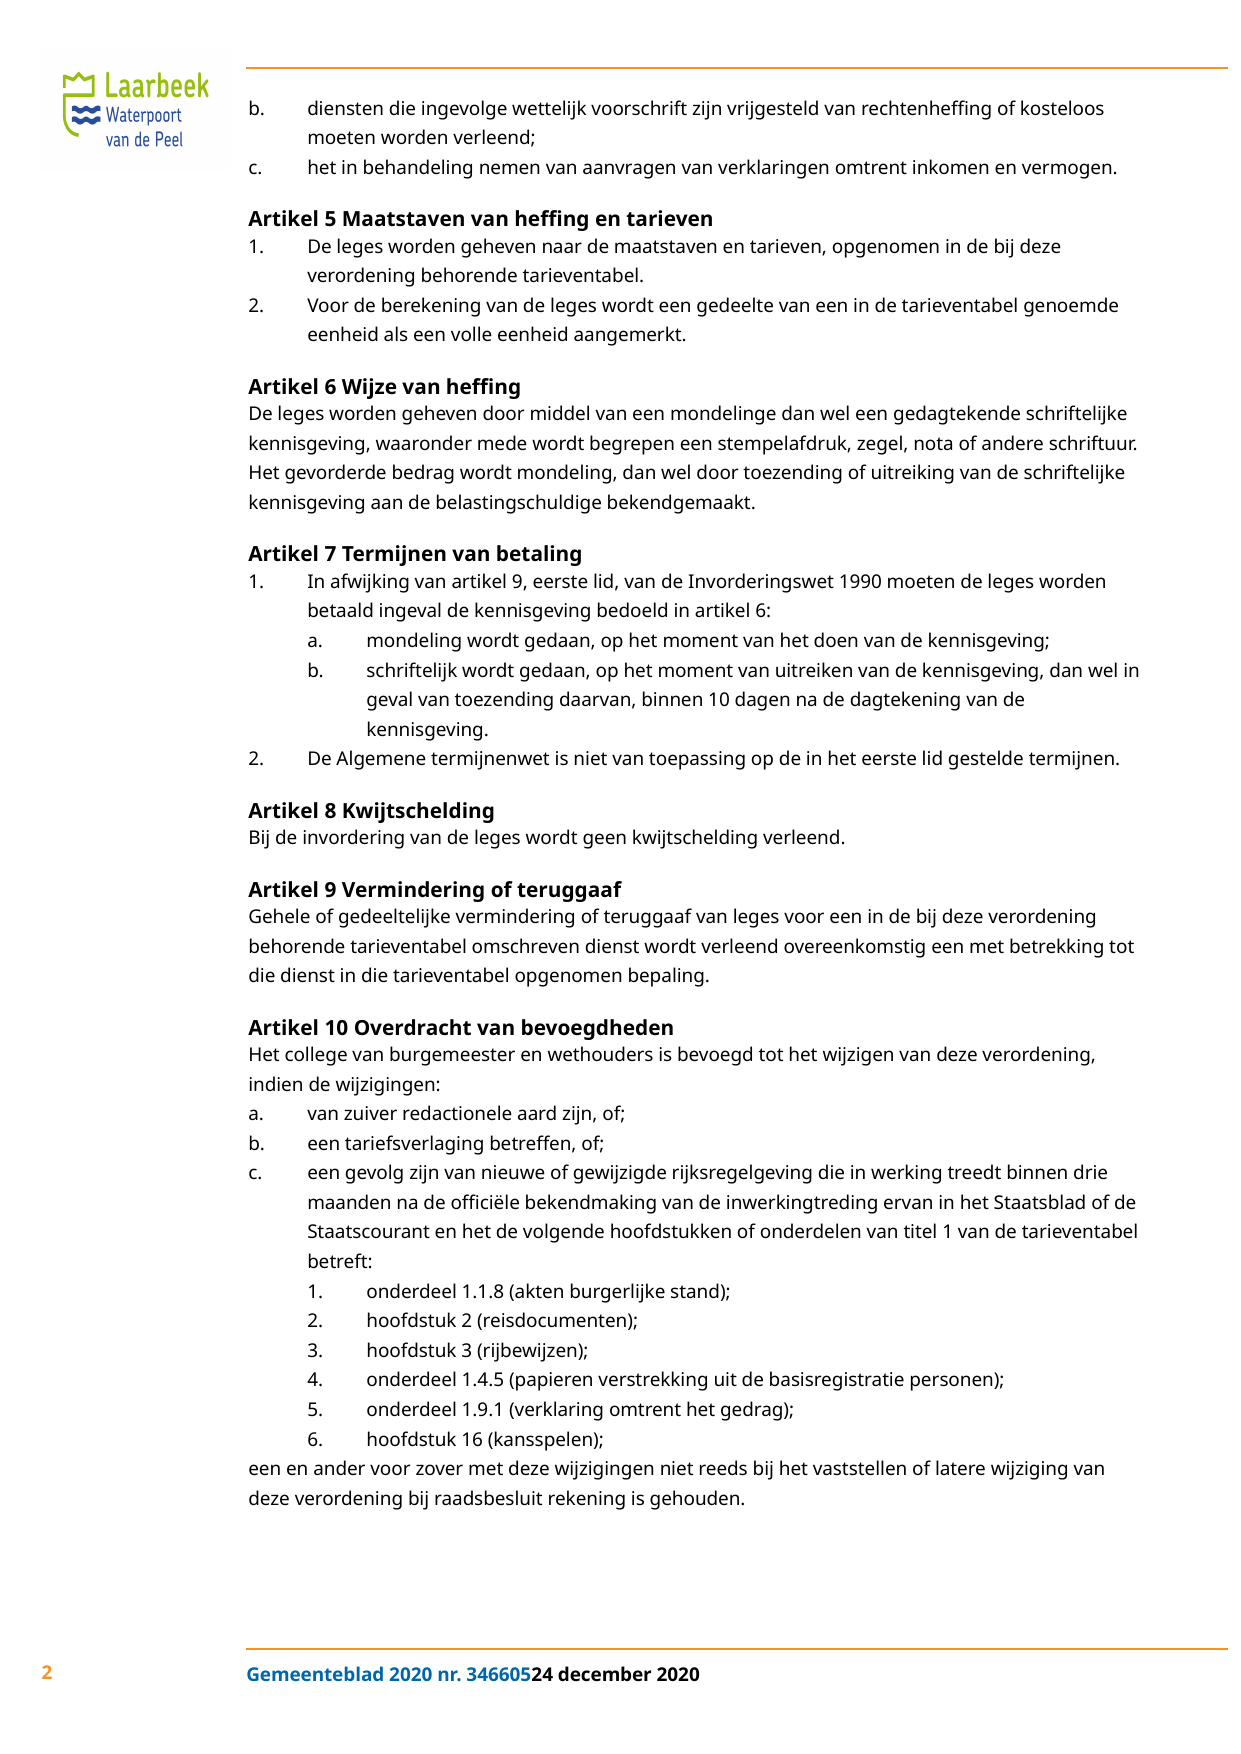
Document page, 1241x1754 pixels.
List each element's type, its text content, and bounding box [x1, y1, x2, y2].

list onderdeel 1.9.1 (verklaring omtrent het gedrag); [307, 1396, 1152, 1422]
list hoofdstuk 3 (rijbewijzen); [307, 1337, 1152, 1363]
list onderdeel 1.1.8 (akten burgerlijke stand); [307, 1278, 1152, 1304]
list van zuiver redactionele aard zijn, of; [248, 1100, 1152, 1126]
list mondeling wordt gedaan, op het moment van het doen van de kennisgeving; [307, 627, 1152, 653]
text een en ander voor zover met deze wijzigingen niet reeds bij het vaststellen of latere wijziging van deze verordening bij raadsbesluit rekening is gehouden. [248, 1455, 1152, 1511]
text Gehele of gedeeltelijke vermindering of teruggaaf van leges voor een in de bij deze verordening behorende tarieventabel omschreven dienst wordt verleend overeenkomstig een met betrekking tot die dienst in die tarieventabel opgenomen bepaling. [248, 903, 1152, 988]
list onderdeel 1.4.5 (papieren verstrekking uit de basisregistratie personen); [307, 1367, 1152, 1392]
list De Algemene termijnenwet is niet van toepassing op de in het eerste lid gestelde termijnen. [248, 746, 1152, 771]
text Bij de invordering van de leges wordt geen kwijtschelding verleend. [248, 824, 1152, 850]
text De leges worden geheven door middel van een mondelinge dan wel een gedagtekende schriftelijke kennisgeving, waaronder mede wordt begrepen een stempelafdruk, zegel, nota of andere schriftuur. Het gevorderde bedrag wordt mondeling, dan wel door toezending of uitreiking van de schriftelijke kennisgeving aan de belastingschuldige bekendgemaakt. [248, 400, 1152, 515]
text Artikel 10 Overdracht van bevoegdheden [248, 1013, 1152, 1041]
list hoofdstuk 2 (reisdocumenten); [307, 1307, 1152, 1333]
list een tariefsverlaging betreffen, of; [248, 1130, 1152, 1156]
list het in behandeling nemen van aanvragen van verklaringen omtrent inkomen en vermogen. [248, 154, 1152, 180]
picture [41, 47, 231, 172]
text Artikel 5 Maatstaven van heffing en tarieven [248, 204, 1152, 233]
text Artikel 9 Vermindering of teruggaaf [248, 875, 1152, 903]
text Artikel 6 Wijze van heffing [248, 372, 1152, 400]
list Voor de berekening van de leges wordt een gedeelte van een in de tarieventabel genoemde eenheid als een volle eenheid aangemerkt. [248, 292, 1152, 347]
list hoofdstuk 16 (kansspelen); [307, 1426, 1152, 1452]
list De leges worden geheven naar de maatstaven en tarieven, opgenomen in de bij deze verordening behorende tarieventabel. [248, 233, 1152, 288]
text Artikel 7 Termijnen van betaling [248, 539, 1152, 568]
list In afwijking van artikel 9, eerste lid, van de Invorderingswet 1990 moeten de leges worden betaald ingeval de kennisgeving bedoeld in artikel 6: [248, 568, 1152, 623]
list schriftelijk wordt gedaan, op het moment van uitreiken van de kennisgeving, dan wel in geval van toezending daarvan, binnen 10 dagen na de dagtekening van de kennisgeving. [307, 657, 1152, 742]
list diensten die ingevolge wettelijk voorschrift zijn vrijgesteld van rechtenheffing of kosteloos moeten worden verleend; [248, 95, 1152, 150]
text Het college van burgemeester en wethouders is bevoegd tot het wijzigen van deze verordening, indien de wijzigingen: [248, 1041, 1152, 1097]
text Artikel 8 Kwijtschelding [248, 796, 1152, 824]
list een gevolg zijn van nieuwe of gewijzigde rijksregelgeving die in werking treedt binnen drie maanden na de officiële bekendmaking van de inwerkingtreding ervan in het Staatsblad of de Staatscourant en het de volgende hoofdstukken of onderdelen van titel 1 van de tarieventabel betreft: [248, 1159, 1152, 1274]
